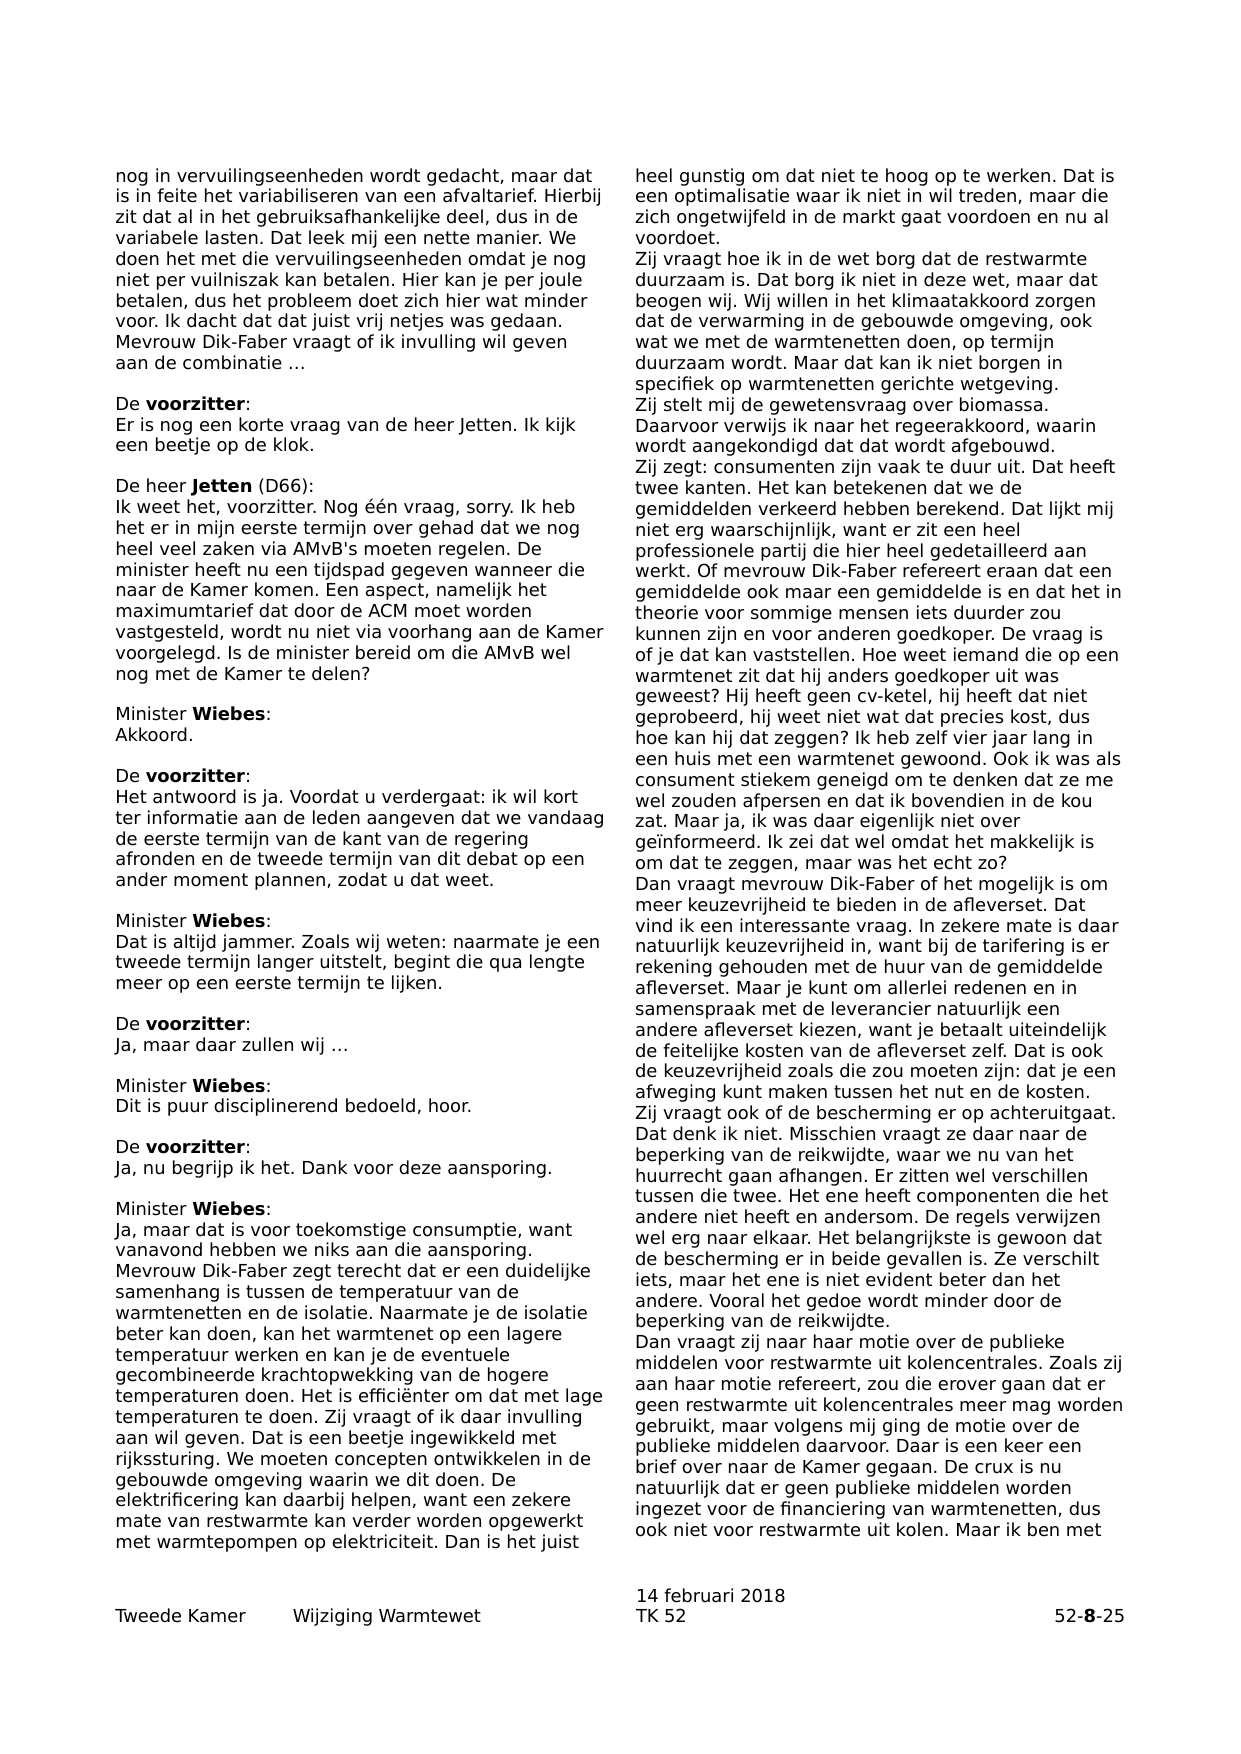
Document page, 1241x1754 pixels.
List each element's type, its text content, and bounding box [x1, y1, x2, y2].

text Er is nog een korte vraag van de heer Jetten. Ik kijk een beetje op de klok. [115, 414, 605, 456]
text Dat is altijd jammer. Zoals wij weten: naarmate je een tweede termijn langer uitstelt, begint die qua lengte meer op een eerste termijn te lijken. [115, 931, 605, 994]
text Het antwoord is ja. Voordat u verdergaat: ik wil kort ter informatie aan de leden aangeven dat we vandaag de eerste termijn van de kant van de regering afronden en de tweede termijn van dit debat op een ander moment plannen, zodat u dat weet. [115, 787, 605, 891]
text De heer Jetten (D66): [115, 476, 605, 497]
text Zij vraagt hoe ik in de wet borg dat de restwarmte duurzaam is. Dat borg ik niet in deze wet, maar dat beogen wij. Wij willen in het klimaatakkoord zorgen dat de verwarming in de gebouwde omgeving, ook wat we met de warmtenetten doen, op termijn duurzaam wordt. Maar dat kan ik niet borgen in specifiek op warmtenetten gerichte wetgeving. [635, 249, 1125, 394]
text De voorzitter: [115, 1137, 605, 1158]
text De voorzitter: [115, 394, 605, 414]
text Mevrouw Dik-Faber vraagt of ik invulling wil geven aan de combinatie … [115, 332, 605, 374]
text Minister Wiebes: [115, 1076, 605, 1096]
text Zij vraagt ook of de bescherming er op achteruitgaat. Dat denk ik niet. Misschien vraagt ze daar naar de beperking van de reikwijdte, waar we nu van het huurrecht gaan afhangen. Er zitten wel verschillen tussen die twee. Het ene heeft componenten die het andere niet heeft en andersom. De regels verwijzen wel erg naar elkaar. Het belangrijkste is gewoon dat de bescherming er in beide gevallen is. Ze verschilt iets, maar het ene is niet evident beter dan het andere. Vooral het gedoe wordt minder door de beperking van de reikwijdte. [635, 1103, 1125, 1332]
text Minister Wiebes: [115, 911, 605, 931]
text Mevrouw Dik-Faber zegt terecht dat er een duidelijke samenhang is tussen de temperatuur van de warmtenetten en de isolatie. Naarmate je de isolatie beter kan doen, kan het warmtenet op een lagere temperatuur werken en kan je de eventuele gecombineerde krachtopwekking van de hogere temperaturen doen. Het is efficiënter om dat met lage temperaturen te doen. Zij vraagt of ik daar invulling aan wil geven. Dat is een beetje ingewikkeld met rijkssturing. We moeten concepten ontwikkelen in de gebouwde omgeving waarin we dit doen. De elektrificering kan daarbij helpen, want een zekere mate van restwarmte kan verder worden opgewerkt met warmtepompen op elektriciteit. Dan is het juist [115, 1261, 605, 1553]
text Zij zegt: consumenten zijn vaak te duur uit. Dat heeft twee kanten. Het kan betekenen dat we de gemiddelden verkeerd hebben berekend. Dat lijkt mij niet erg waarschijnlijk, want er zit een heel professionele partij die hier heel gedetailleerd aan werkt. Of mevrouw Dik-Faber refereert eraan dat een gemiddelde ook maar een gemiddelde is en dat het in theorie voor sommige mensen iets duurder zou kunnen zijn en voor anderen goedkoper. De vraag is of je dat kan vaststellen. Hoe weet iemand die op een warmtenet zit dat hij anders goedkoper uit was geweest? Hij heeft geen cv-ketel, hij heeft dat niet geprobeerd, hij weet niet wat dat precies kost, dus hoe kan hij dat zeggen? Ik heb zelf vier jaar lang in een huis met een warmtenet gewoond. Ook ik was als consument stiekem geneigd om te denken dat ze me wel zouden afpersen en dat ik bovendien in de kou zat. Maar ja, ik was daar eigenlijk niet over geïnformeerd. Ik zei dat wel omdat het makkelijk is om dat te zeggen, maar was het echt zo? [635, 457, 1125, 874]
text Ik weet het, voorzitter. Nog één vraag, sorry. Ik heb het er in mijn eerste termijn over gehad dat we nog heel veel zaken via AMvB's moeten regelen. De minister heeft nu een tijdspad gegeven wanneer die naar de Kamer komen. Een aspect, namelijk het maximumtarief dat door de ACM moet worden vastgesteld, wordt nu niet via voorhang aan de Kamer voorgelegd. Is de minister bereid om die AMvB wel nog met de Kamer te delen? [115, 497, 605, 684]
text Zij stelt mij de gewetensvraag over biomassa. Daarvoor verwijs ik naar het regeerakkoord, waarin wordt aangekondigd dat dat wordt afgebouwd. [635, 394, 1125, 457]
text Dan vraagt zij naar haar motie over de publieke middelen voor restwarmte uit kolencentrales. Zoals zij aan haar motie refereert, zou die erover gaan dat er geen restwarmte uit kolencentrales meer mag worden gebruikt, maar volgens mij ging de motie over de publieke middelen daarvoor. Daar is een keer een brief over naar de Kamer gegaan. De crux is nu natuurlijk dat er geen publieke middelen worden ingezet voor de financiering van warmtenetten, dus ook niet voor restwarmte uit kolen. Maar ik ben met [635, 1332, 1125, 1540]
text Akkoord. [115, 725, 605, 746]
text Minister Wiebes: [115, 1199, 605, 1219]
text Minister Wiebes: [115, 704, 605, 725]
text nog in vervuilingseenheden wordt gedacht, maar dat is in feite het variabiliseren van een afvaltarief. Hierbij zit dat al in het gebruiksafhankelijke deel, dus in de variabele lasten. Dat leek mij een nette manier. We doen het met die vervuilingseenheden omdat je nog niet per vuilniszak kan betalen. Hier kan je per joule betalen, dus het probleem doet zich hier wat minder voor. Ik dacht dat dat juist vrij netjes was gedaan. [115, 165, 605, 332]
text Ja, maar dat is voor toekomstige consumptie, want vanavond hebben we niks aan die aansporing. [115, 1219, 605, 1261]
text De voorzitter: [115, 1014, 605, 1035]
text Ja, nu begrijp ik het. Dank voor deze aansporing. [115, 1158, 605, 1179]
text Ja, maar daar zullen wij … [115, 1035, 605, 1056]
text Dan vraagt mevrouw Dik-Faber of het mogelijk is om meer keuzevrijheid te bieden in de afleverset. Dat vind ik een interessante vraag. In zekere mate is daar natuurlijk keuzevrijheid in, want bij de tarifering is er rekening gehouden met de huur van de gemiddelde afleverset. Maar je kunt om allerlei redenen en in samenspraak met de leverancier natuurlijk een andere afleverset kiezen, want je betaalt uiteindelijk de feitelijke kosten van de afleverset zelf. Dat is ook de keuzevrijheid zoals die zou moeten zijn: dat je een afweging kunt maken tussen het nut en de kosten. [635, 874, 1125, 1103]
text De voorzitter: [115, 766, 605, 787]
text Dit is puur disciplinerend bedoeld, hoor. [115, 1096, 605, 1117]
text heel gunstig om dat niet te hoog op te werken. Dat is een optimalisatie waar ik niet in wil treden, maar die zich ongetwijfeld in de markt gaat voordoen en nu al voordoet. [635, 165, 1125, 249]
